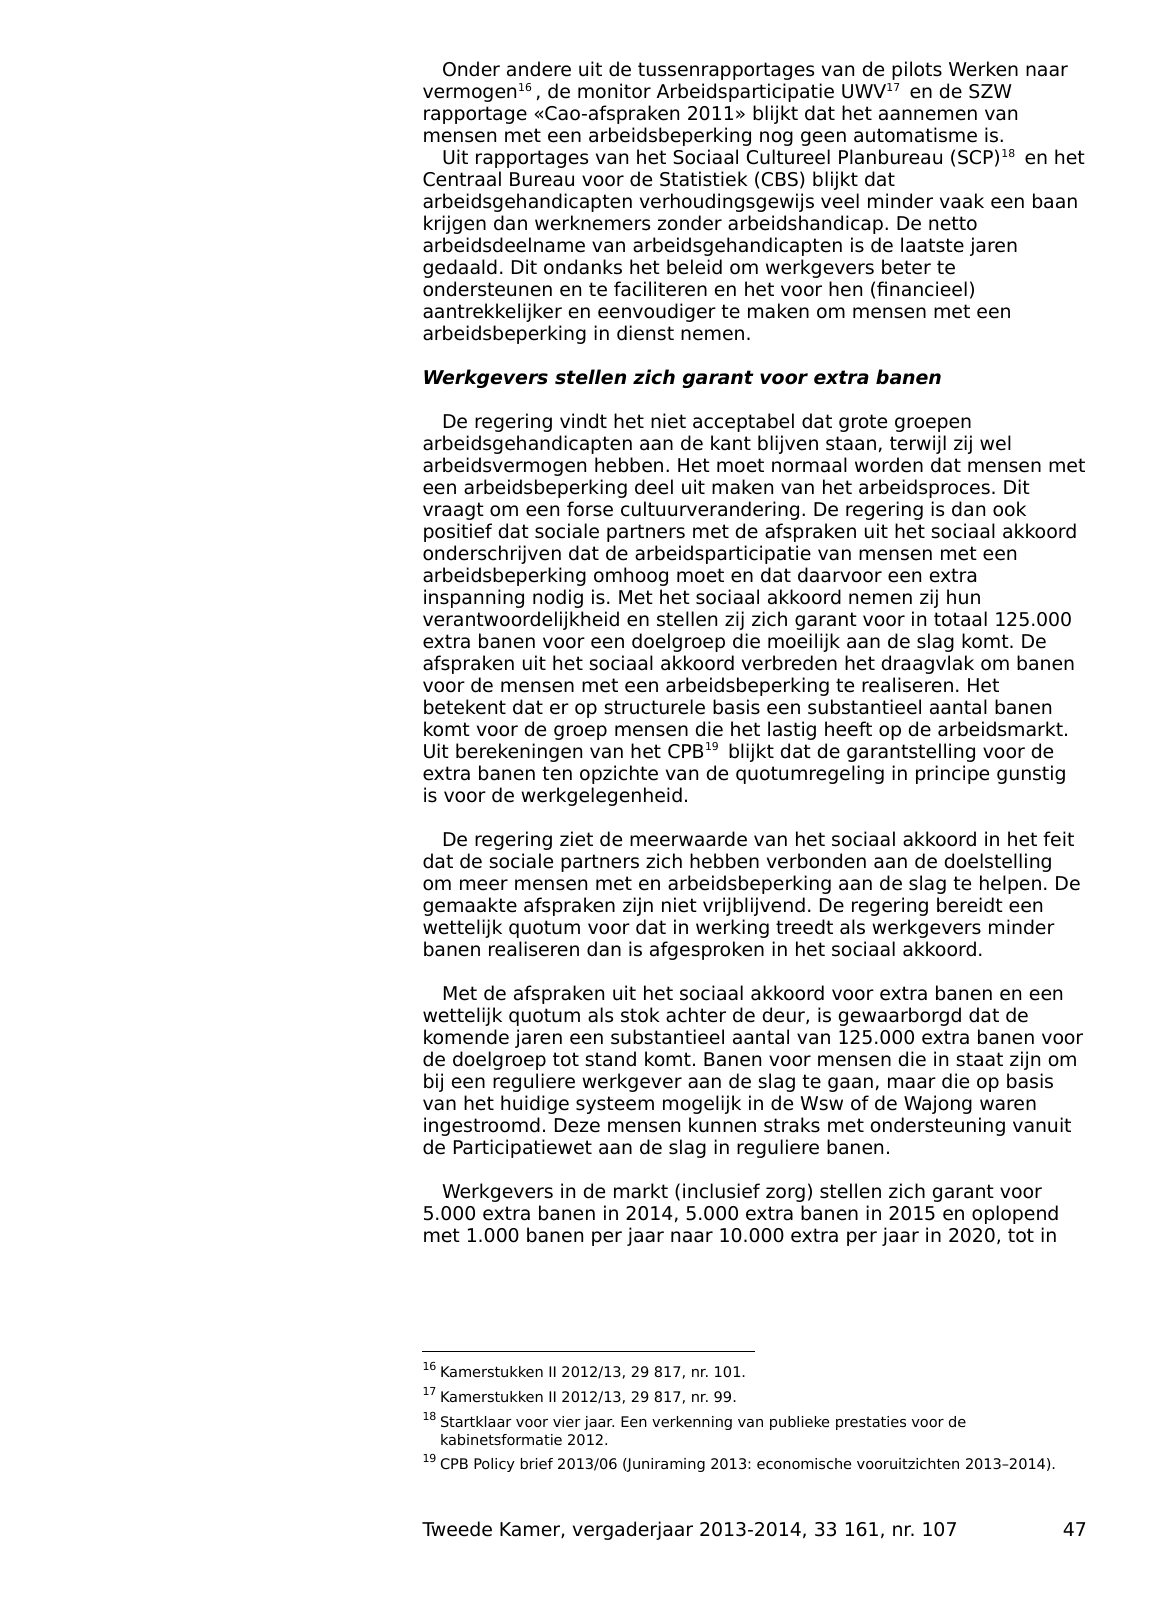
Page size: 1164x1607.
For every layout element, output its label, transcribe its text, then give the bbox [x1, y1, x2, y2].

text CPB Policy brief 2013/06 (Juniraming 2013: economische vooruitzichten 2013–2014). [422, 1452, 1087, 1474]
text De regering vindt het niet acceptabel dat grote groepen arbeidsgehandicapten aan de kant blijven staan, terwijl zij wel arbeidsvermogen hebben. Het moet normaal worden dat mensen met een arbeidsbeperking deel uit maken van het arbeidsproces. Dit vraagt om een forse cultuurverandering. De regering is dan ook positief dat sociale partners met de afspraken uit het sociaal akkoord onderschrijven dat de arbeidsparticipatie van mensen met een arbeidsbeperking omhoog moet en dat daarvoor een extra inspanning nodig is. Met het sociaal akkoord nemen zij hun verantwoordelijkheid en stellen zij zich garant voor in totaal 125.000 extra banen voor een doelgroep die moeilijk aan de slag komt. De afspraken uit het sociaal akkoord verbreden het draagvlak om banen voor de mensen met een arbeidsbeperking te realiseren. Het betekent dat er op structurele basis een substantieel aantal banen komt voor de groep mensen die het lastig heeft op de arbeidsmarkt. Uit berekeningen van het CPB blijkt dat de garantstelling voor de extra banen ten opzichte van de quotumregeling in principe gunstig is voor de werkgelegenheid. [422, 411, 1087, 807]
text De regering ziet de meerwaarde van het sociaal akkoord in het feit dat de sociale partners zich hebben verbonden aan de doelstelling om meer mensen met en arbeidsbeperking aan de slag te helpen. De gemaakte afspraken zijn niet vrijblijvend. De regering bereidt een wettelijk quotum voor dat in werking treedt als werkgevers minder banen realiseren dan is afgesproken in het sociaal akkoord. [422, 829, 1087, 961]
text Uit rapportages van het Sociaal Cultureel Planbureau (SCP) en het Centraal Bureau voor de Statistiek (CBS) blijkt dat arbeidsgehandicapten verhoudingsgewijs veel minder vaak een baan krijgen dan werknemers zonder arbeidshandicap. De netto arbeidsdeelname van arbeidsgehandicapten is de laatste jaren gedaald. Dit ondanks het beleid om werkgevers beter te ondersteunen en te faciliteren en het voor hen (financieel) aantrekkelijker en eenvoudiger te maken om mensen met een arbeidsbeperking in dienst nemen. [422, 147, 1087, 345]
text Met de afspraken uit het sociaal akkoord voor extra banen en een wettelijk quotum als stok achter de deur, is gewaarborgd dat de komende jaren een substantieel aantal van 125.000 extra banen voor de doelgroep tot stand komt. Banen voor mensen die in staat zijn om bij een reguliere werkgever aan de slag te gaan, maar die op basis van het huidige systeem mogelijk in de Wsw of de Wajong waren ingestroomd. Deze mensen kunnen straks met ondersteuning vanuit de Participatiewet aan de slag in reguliere banen. [422, 983, 1087, 1159]
text Kamerstukken II 2012/13, 29 817, nr. 101. [422, 1360, 1087, 1382]
text Werkgevers in de markt (inclusief zorg) stellen zich garant voor 5.000 extra banen in 2014, 5.000 extra banen in 2015 en oplopend met 1.000 banen per jaar naar 10.000 extra per jaar in 2020, tot in [422, 1181, 1087, 1247]
text Kamerstukken II 2012/13, 29 817, nr. 99. [422, 1385, 1087, 1407]
subtitle Werkgevers stellen zich garant voor extra banen [422, 367, 1087, 389]
text Startklaar voor vier jaar. Een verkenning van publieke prestaties voor de kabinetsformatie 2012. [422, 1410, 1087, 1449]
text Onder andere uit de tussenrapportages van de pilots Werken naar vermogen, de monitor Arbeidsparticipatie UWV en de SZW rapportage «Cao-afspraken 2011» blijkt dat het aannemen van mensen met een arbeidsbeperking nog geen automatisme is. [422, 59, 1087, 147]
